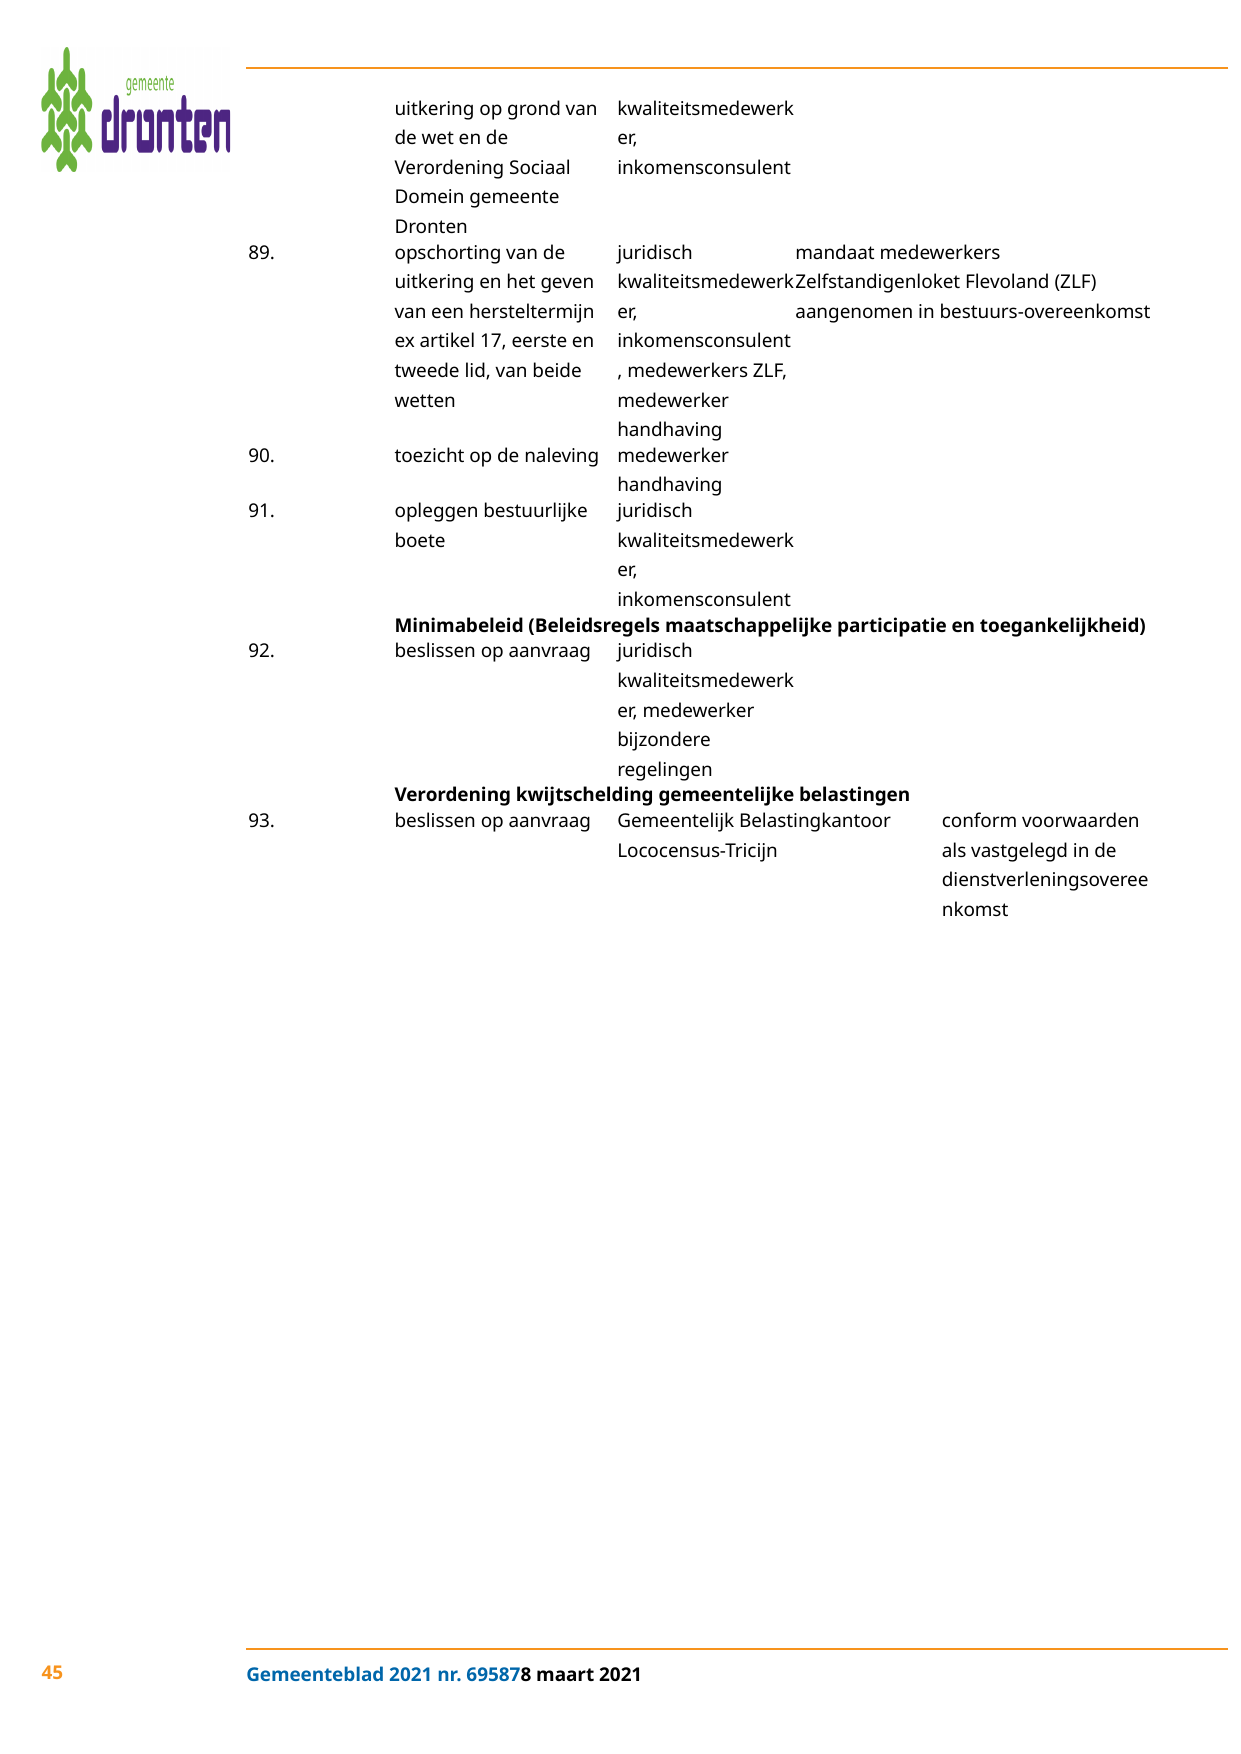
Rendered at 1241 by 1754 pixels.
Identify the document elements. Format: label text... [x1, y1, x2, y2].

table_cell Verordening kwijtschelding gemeentelijke belastingen [394, 782, 1152, 807]
table_cell 89. [248, 239, 394, 442]
table_cell [248, 95, 394, 239]
table_cell juridisch kwaliteitsmedewerker, medewerker bijzondere regelingen [617, 638, 795, 782]
table_cell [248, 612, 394, 638]
table_cell [248, 782, 394, 807]
table_cell toezicht op de naleving [394, 442, 617, 497]
table_cell uitkering op grond van de wet en de Verordening Sociaal Domein gemeente Dronten [394, 95, 617, 239]
table_cell conform voorwaarden als vastgelegd in de dienstverleningsovereenkomst [942, 808, 1152, 922]
table_cell [795, 638, 1152, 782]
table_cell 92. [248, 638, 394, 782]
table_cell juridisch kwaliteitsmedewerker, inkomensconsulent [617, 498, 795, 612]
table_cell [795, 498, 1152, 612]
table_cell juridisch kwaliteitsmedewerker, inkomensconsulent, medewerkers ZLF, medewerker handhaving [617, 239, 795, 442]
table_cell 93. [248, 808, 394, 922]
table_cell mandaat medewerkers Zelfstandigenloket Flevoland (ZLF) aangenomen in bestuurs-overeenkomst [795, 239, 1152, 442]
table_cell Minimabeleid (Beleidsregels maatschappelijke participatie en toegankelijkheid) [394, 612, 1152, 638]
table_cell opschorting van de uitkering en het geven van een hersteltermijn ex artikel 17, eerste en tweede lid, van beide wetten [394, 239, 617, 442]
table_cell beslissen op aanvraag [394, 808, 617, 922]
table_cell Gemeentelijk Belastingkantoor Lococensus-Tricijn [617, 808, 942, 922]
table_cell kwaliteitsmedewerker, inkomensconsulent [617, 95, 795, 239]
table_cell 90. [248, 442, 394, 497]
table_cell 91. [248, 498, 394, 612]
table_cell medewerker handhaving [617, 442, 795, 497]
table_cell [795, 442, 1152, 497]
table_cell beslissen op aanvraag [394, 638, 617, 782]
picture [41, 47, 231, 172]
table_cell [795, 95, 1152, 239]
table_cell opleggen bestuurlijke boete [394, 498, 617, 612]
